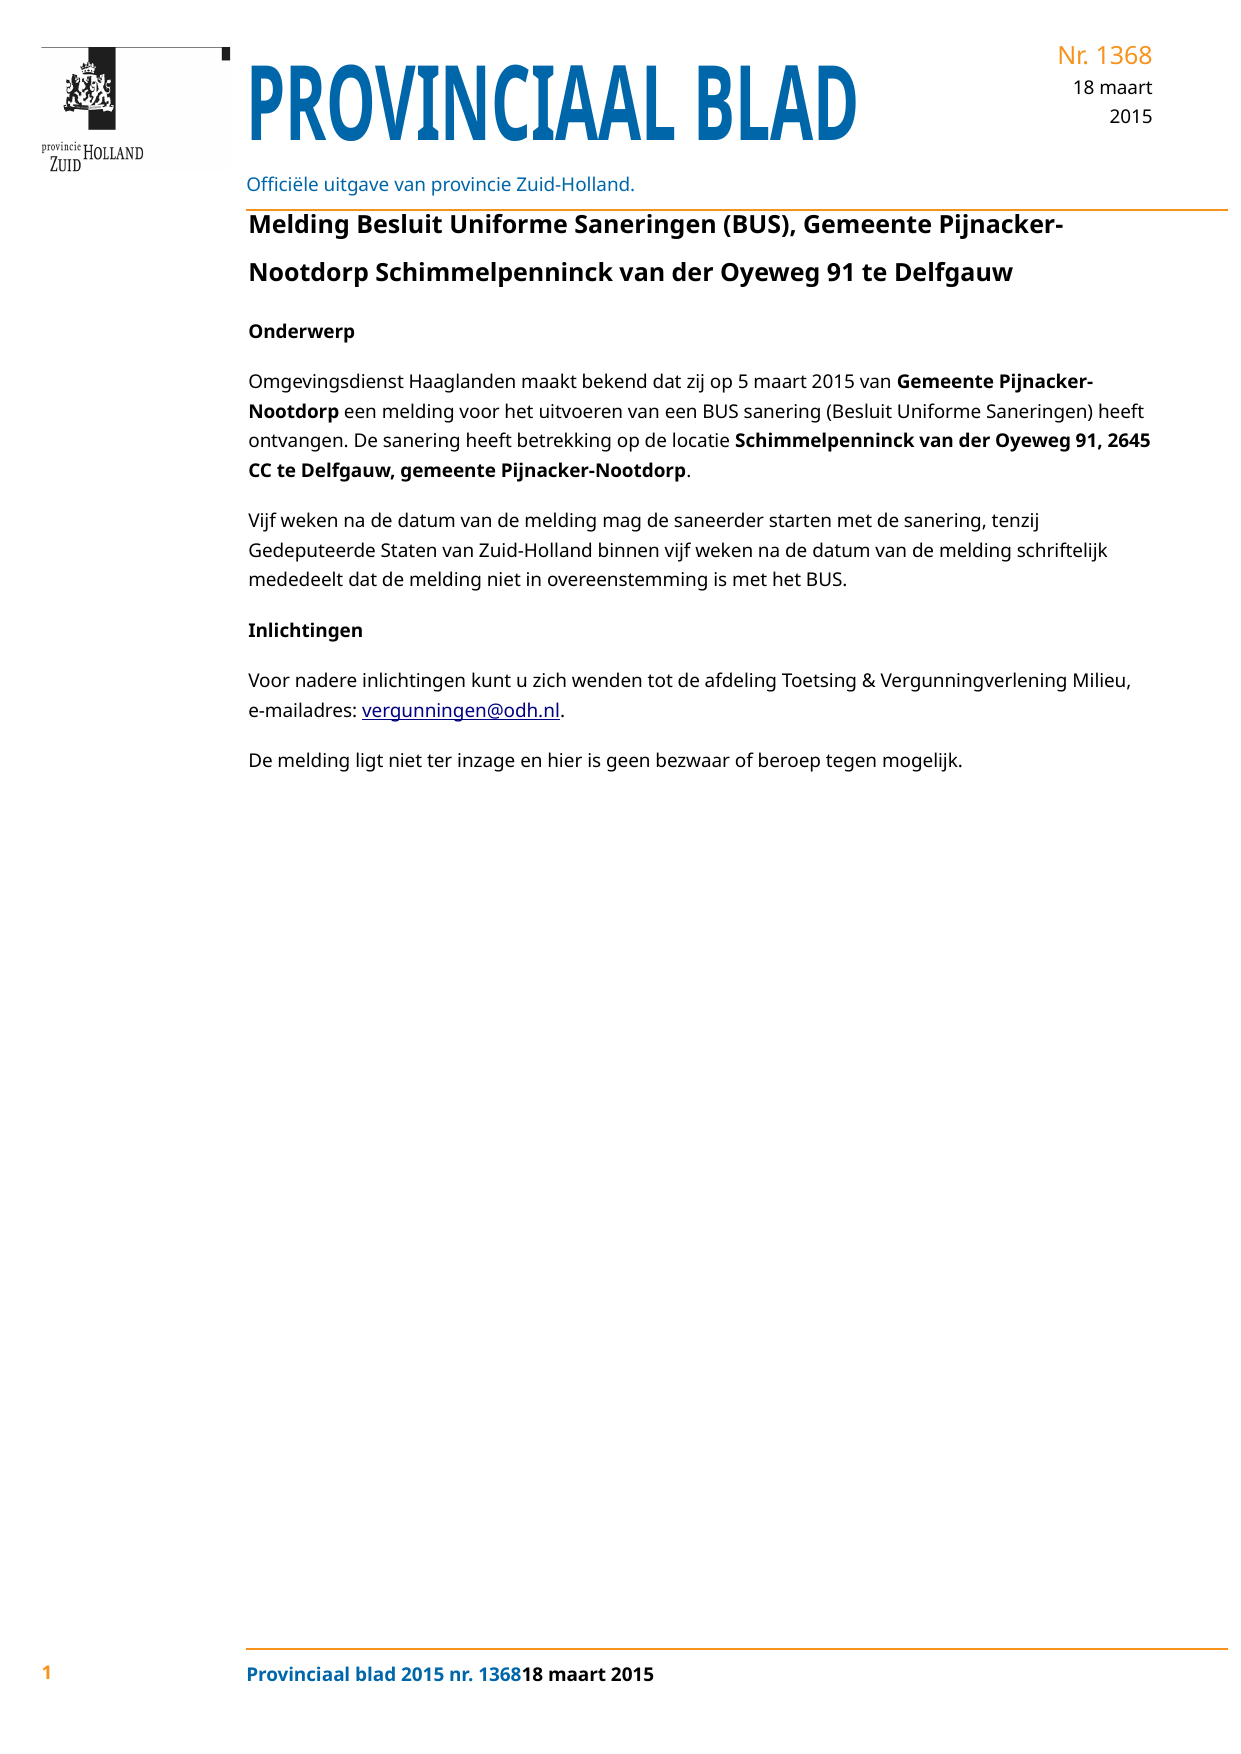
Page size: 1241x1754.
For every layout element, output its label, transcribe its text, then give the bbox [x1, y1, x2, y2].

text Vijf weken na de datum van de melding mag de saneerder starten met de sanering, tenzij Gedeputeerde Staten van Zuid-Holland binnen vijf weken na de datum van de melding schriftelijk mededeelt dat de melding niet in overeenstemming is met het BUS. [248, 507, 1152, 592]
text Inlichtingen [248, 617, 1152, 643]
text Voor nadere inlichtingen kunt u zich wenden tot de afdeling Toetsing & Vergunningverlening Milieu, e-mailadres: vergunningen@odh.nl. [248, 667, 1152, 723]
text Onderwerp [248, 318, 1152, 344]
text Omgevingsdienst Haaglanden maakt bekend dat zij op 5 maart 2015 van Gemeente Pijnacker-Nootdorp een melding voor het uitvoeren van een BUS sanering (Besluit Uniforme Saneringen) heeft ontvangen. De sanering heeft betrekking op de locatie Schimmelpenninck van der Oyeweg 91, 2645 CC te Delfgauw, gemeente Pijnacker-Nootdorp. [248, 368, 1152, 483]
text Melding Besluit Uniforme Saneringen (BUS), Gemeente Pijnacker-Nootdorp Schimmelpenninck van der Oyeweg 91 te Delfgauw [248, 211, 1152, 288]
text De melding ligt niet ter inzage en hier is geen bezwaar of beroep tegen mogelijk. [248, 747, 1152, 773]
picture [41, 47, 231, 172]
